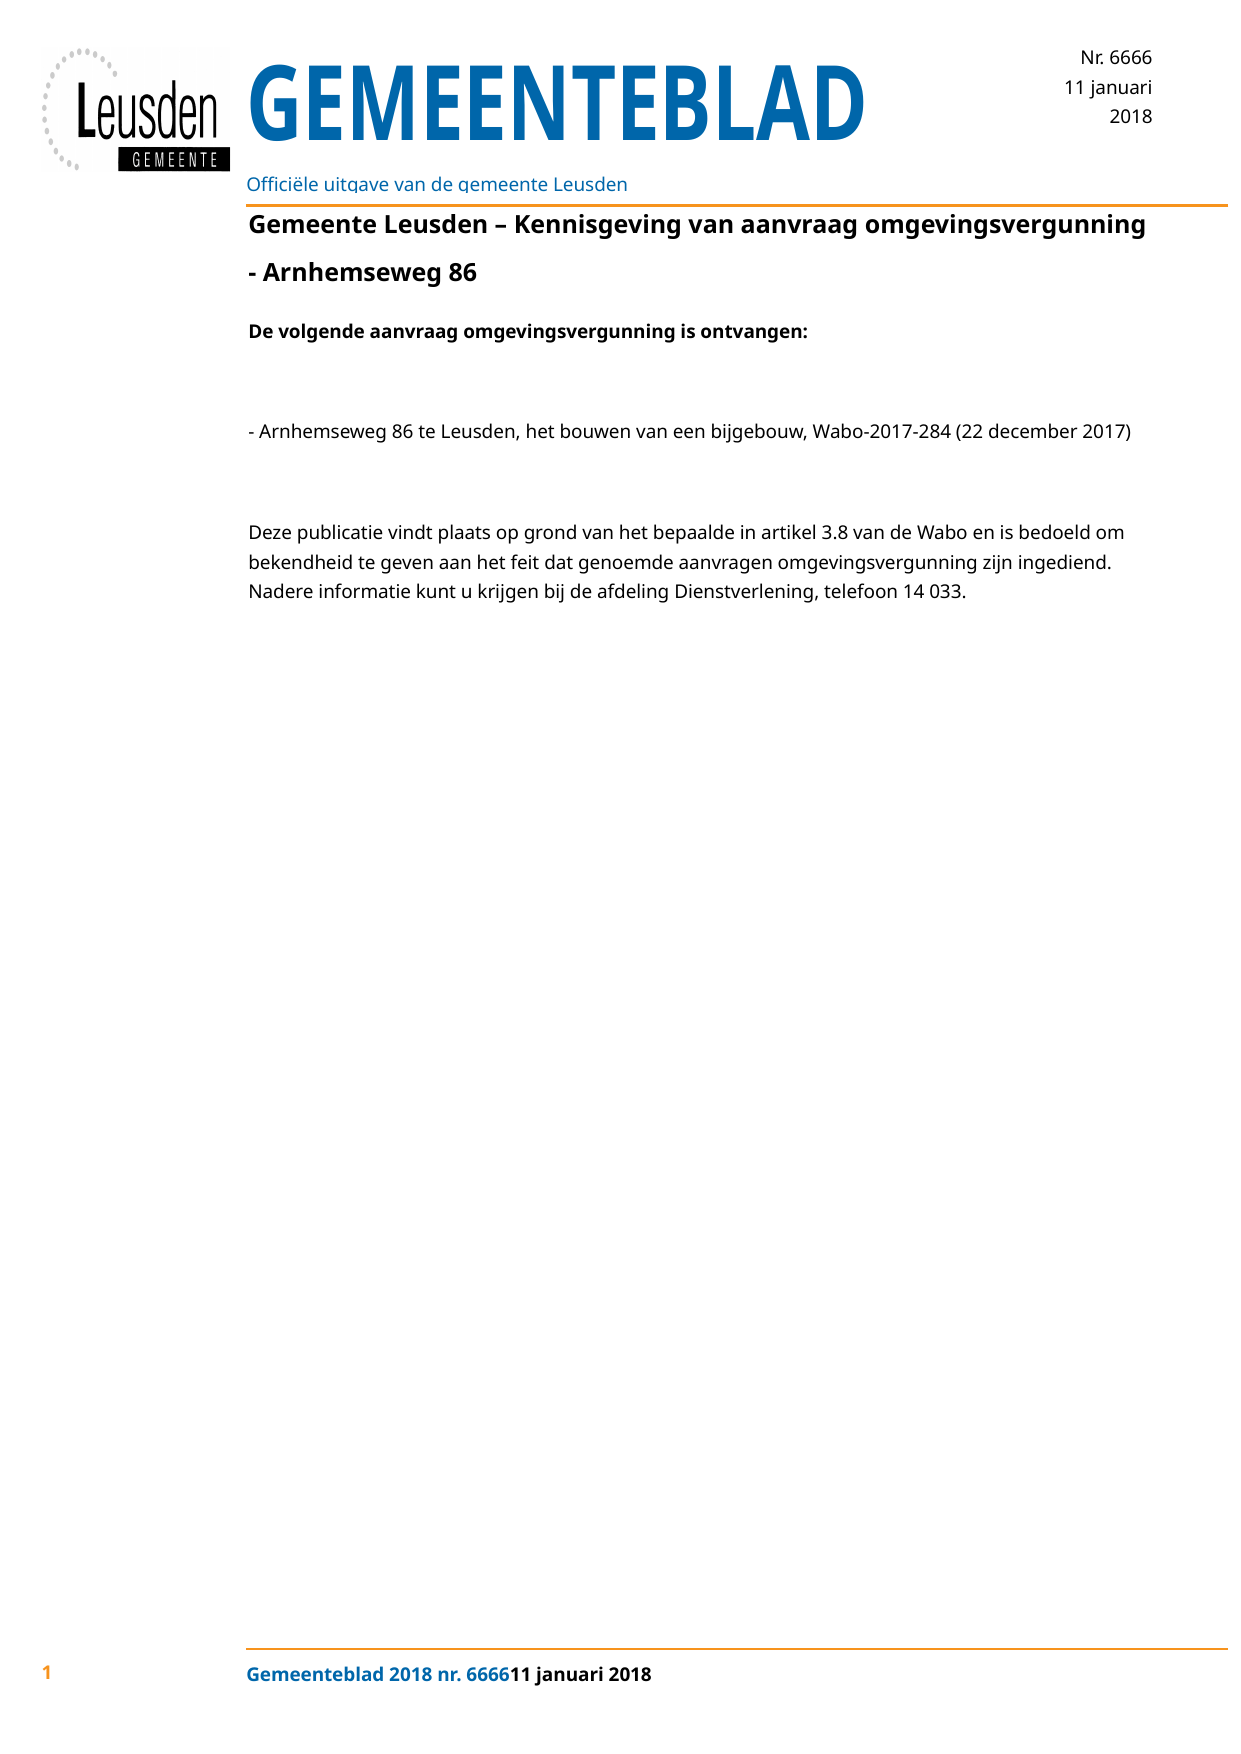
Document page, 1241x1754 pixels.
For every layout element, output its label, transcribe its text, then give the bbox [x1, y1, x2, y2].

picture [41, 47, 231, 172]
text Gemeente Leusden – Kennisgeving van aanvraag omgevingsvergunning - Arnhemseweg 86 [248, 207, 1152, 288]
text De volgende aanvraag omgevingsvergunning is ontvangen: [248, 318, 1152, 344]
text - Arnhemseweg 86 te Leusden, het bouwen van een bijgebouw, Wabo-2017-284 (22 december 2017) [248, 419, 1152, 444]
text Deze publicatie vindt plaats op grond van het bepaalde in artikel 3.8 van de Wabo en is bedoeld om bekendheid te geven aan het feit dat genoemde aanvragen omgevingsvergunning zijn ingediend. Nadere informatie kunt u krijgen bij de afdeling Dienstverlening, telefoon 14 033. [248, 519, 1152, 604]
